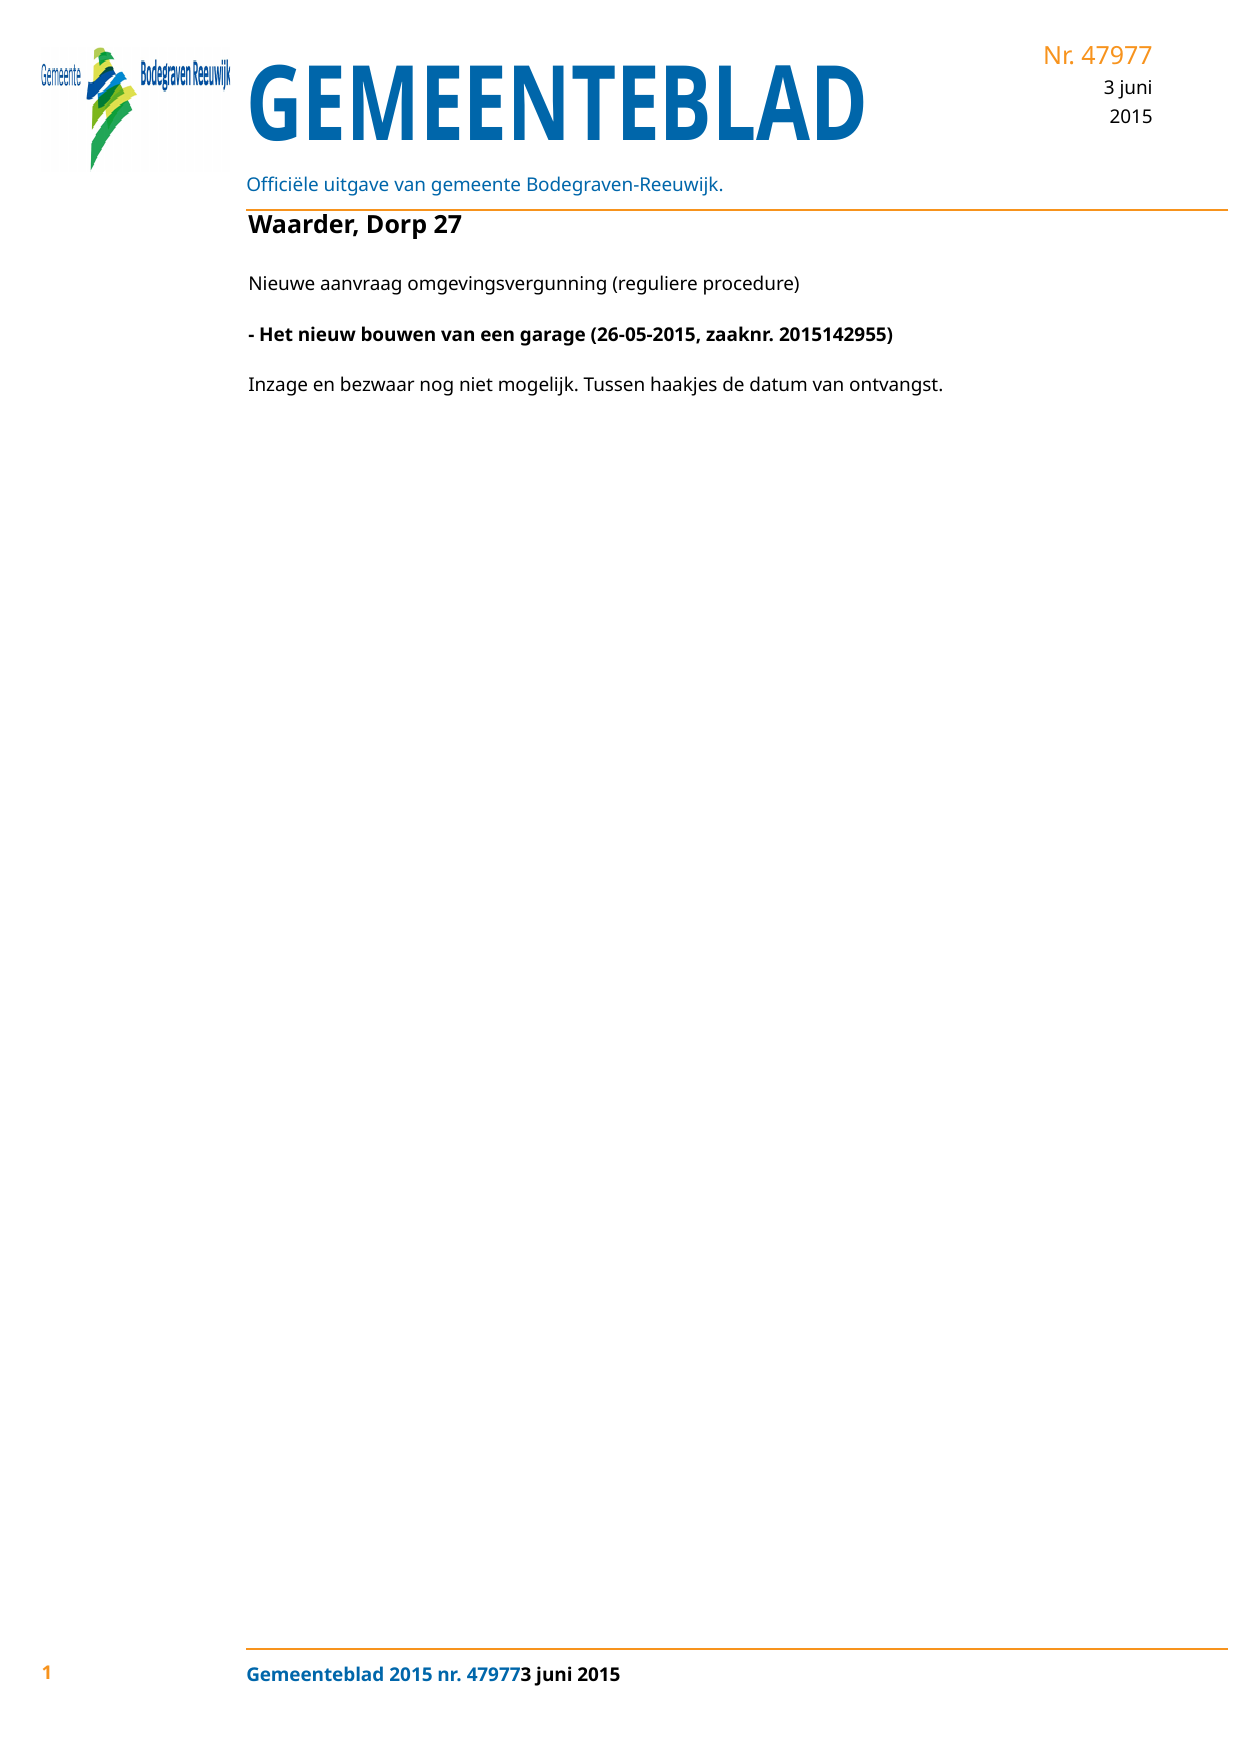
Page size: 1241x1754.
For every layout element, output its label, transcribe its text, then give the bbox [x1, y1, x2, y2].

text Nieuwe aanvraag omgevingsvergunning (reguliere procedure) [248, 270, 1152, 296]
text Inzage en bezwaar nog niet mogelijk. Tussen haakjes de datum van ontvangst. [248, 371, 1152, 397]
text Waarder, Dorp 27 [248, 211, 1152, 241]
text - Het nieuw bouwen van een garage (26‑05‑2015, zaaknr. 2015142955) [248, 321, 1152, 346]
picture [41, 47, 231, 172]
